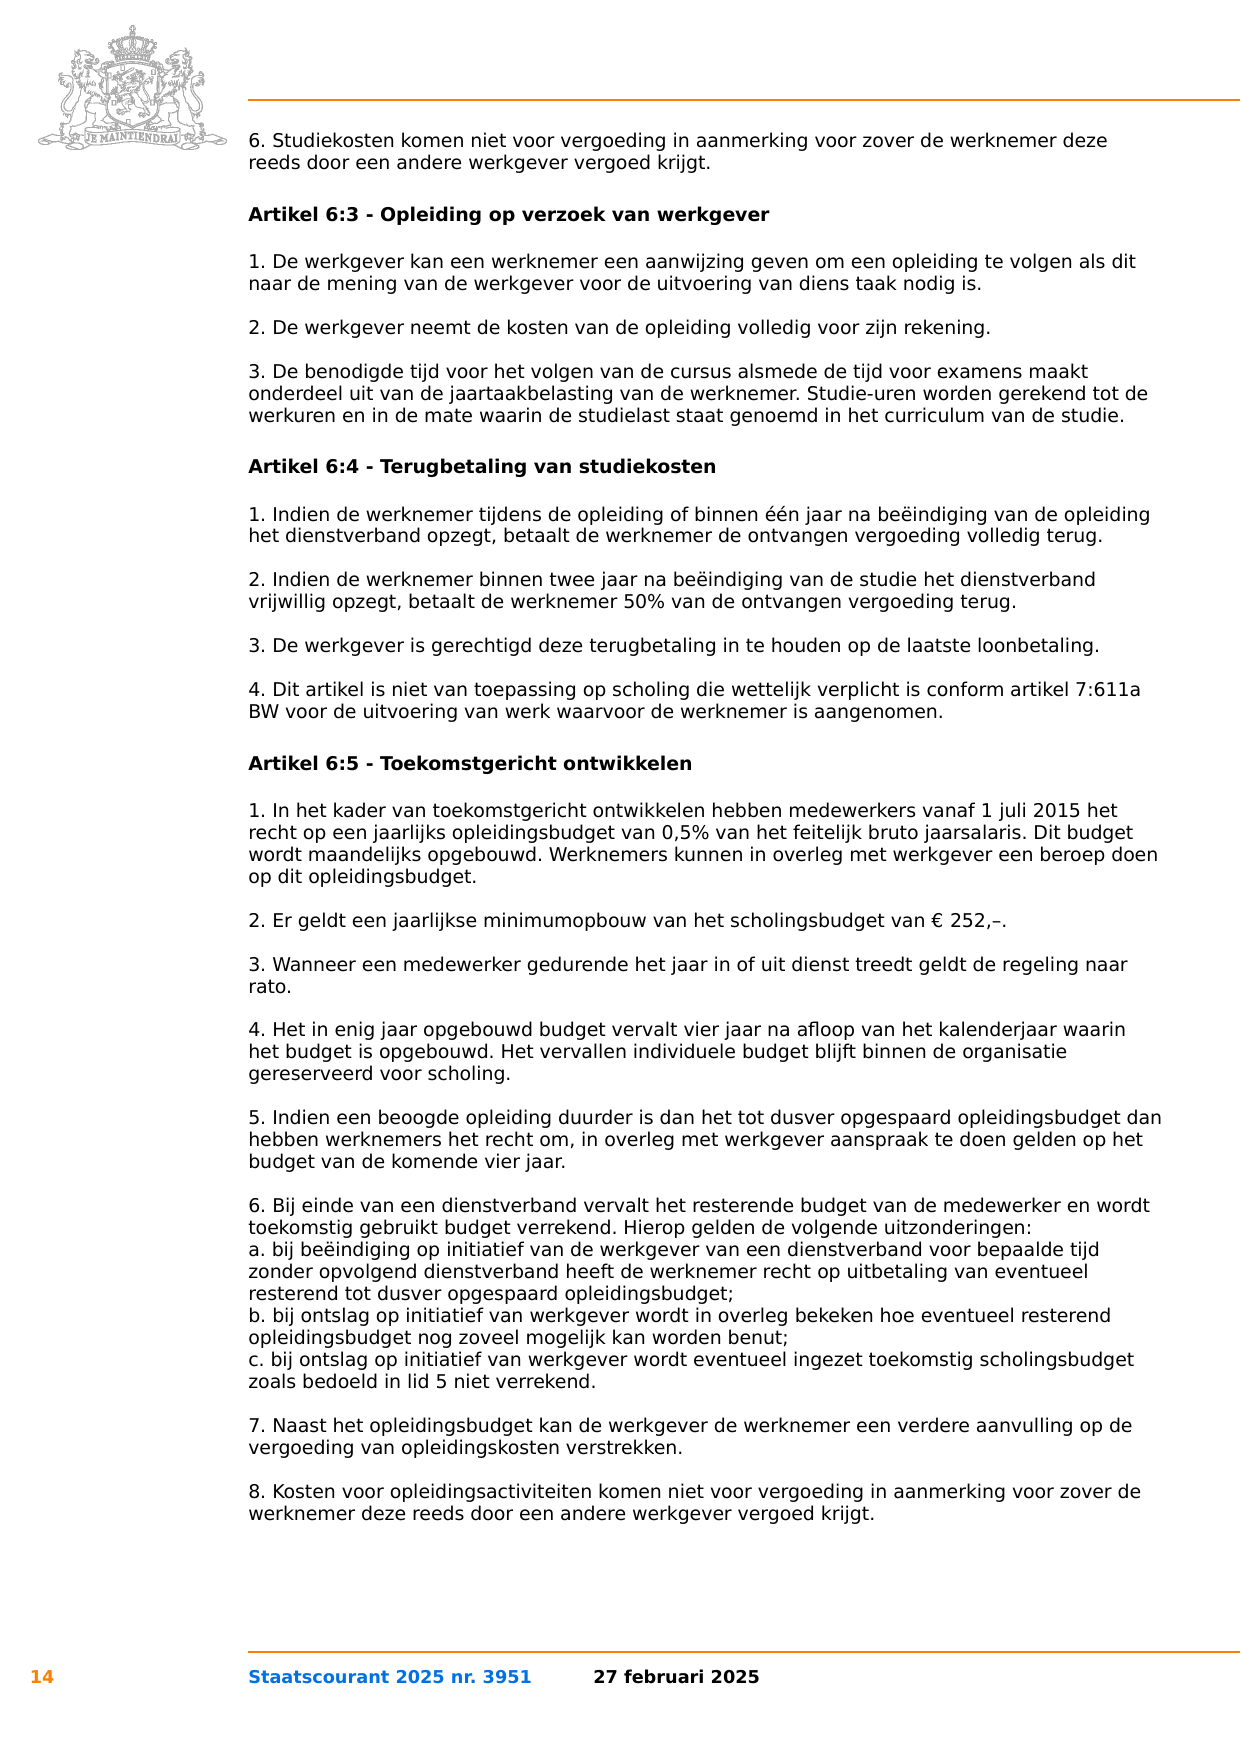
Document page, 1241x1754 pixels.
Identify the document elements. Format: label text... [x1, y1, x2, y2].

subtitle Artikel 6:3 - Opleiding op verzoek van werkgever [248, 204, 1163, 226]
text 2. Er geldt een jaarlijkse minimumopbouw van het scholingsbudget van € 252,–. [248, 910, 1163, 932]
text 4. Het in enig jaar opgebouwd budget vervalt vier jaar na afloop van het kalenderjaar waarin het budget is opgebouwd. Het vervallen individuele budget blijft binnen de organisatie gereserveerd voor scholing. [248, 1019, 1163, 1085]
text 5. Indien een beoogde opleiding duurder is dan het tot dusver opgespaard opleidingsbudget dan hebben werknemers het recht om, in overleg met werkgever aanspraak te doen gelden op het budget van de komende vier jaar. [248, 1107, 1163, 1173]
text a. bij beëindiging op initiatief van de werkgever van een dienstverband voor bepaalde tijd zonder opvolgend dienstverband heeft de werknemer recht op uitbetaling van eventueel resterend tot dusver opgespaard opleidingsbudget; [248, 1239, 1163, 1305]
text 1. In het kader van toekomstgericht ontwikkelen hebben medewerkers vanaf 1 juli 2015 het recht op een jaarlijks opleidingsbudget van 0,5% van het feitelijk bruto jaarsalaris. Dit budget wordt maandelijks opgebouwd. Werknemers kunnen in overleg met werkgever een beroep doen op dit opleidingsbudget. [248, 800, 1163, 888]
text 6. Bij einde van een dienstverband vervalt het resterende budget van de medewerker en wordt toekomstig gebruikt budget verrekend. Hierop gelden de volgende uitzonderingen: [248, 1195, 1163, 1239]
text 8. Kosten voor opleidingsactiviteiten komen niet voor vergoeding in aanmerking voor zover de werknemer deze reeds door een andere werkgever vergoed krijgt. [248, 1481, 1163, 1524]
text 2. De werkgever neemt de kosten van de opleiding volledig voor zijn rekening. [248, 317, 1163, 339]
text c. bij ontslag op initiatief van werkgever wordt eventueel ingezet toekomstig scholingsbudget zoals bedoeld in lid 5 niet verrekend. [248, 1349, 1163, 1393]
text 1. De werkgever kan een werknemer een aanwijzing geven om een opleiding te volgen als dit naar de mening van de werkgever voor de uitvoering van diens taak nodig is. [248, 251, 1163, 295]
text b. bij ontslag op initiatief van werkgever wordt in overleg bekeken hoe eventueel resterend opleidingsbudget nog zoveel mogelijk kan worden benut; [248, 1305, 1163, 1349]
text 7. Naast het opleidingsbudget kan de werkgever de werknemer een verdere aanvulling op de vergoeding van opleidingskosten verstrekken. [248, 1415, 1163, 1459]
text 3. De werkgever is gerechtigd deze terugbetaling in te houden op de laatste loonbetaling. [248, 635, 1163, 657]
text 6. Studiekosten komen niet voor vergoeding in aanmerking voor zover de werknemer deze reeds door een andere werkgever vergoed krijgt. [248, 130, 1163, 174]
text 2. Indien de werknemer binnen twee jaar na beëindiging van de studie het dienstverband vrijwillig opzegt, betaalt de werknemer 50% van de ontvangen vergoeding terug. [248, 569, 1163, 613]
text 1. Indien de werknemer tijdens de opleiding of binnen één jaar na beëindiging van de opleiding het dienstverband opzegt, betaalt de werknemer de ontvangen vergoeding volledig terug. [248, 503, 1163, 547]
text 3. Wanneer een medewerker gedurende het jaar in of uit dienst treedt geldt de regeling naar rato. [248, 953, 1163, 997]
text 3. De benodigde tijd voor het volgen van de cursus alsmede de tijd voor examens maakt onderdeel uit van de jaartaakbelasting van de werknemer. Studie-uren worden gerekend tot de werkuren en in de mate waarin de studielast staat genoemd in het curriculum van de studie. [248, 361, 1163, 426]
subtitle Artikel 6:4 - Terugbetaling van studiekosten [248, 456, 1163, 478]
picture [38, 25, 227, 150]
text 4. Dit artikel is niet van toepassing op scholing die wettelijk verplicht is conform artikel 7:611a BW voor de uitvoering van werk waarvoor de werknemer is aangenomen. [248, 679, 1163, 723]
subtitle Artikel 6:5 - Toekomstgericht ontwikkelen [248, 753, 1163, 775]
